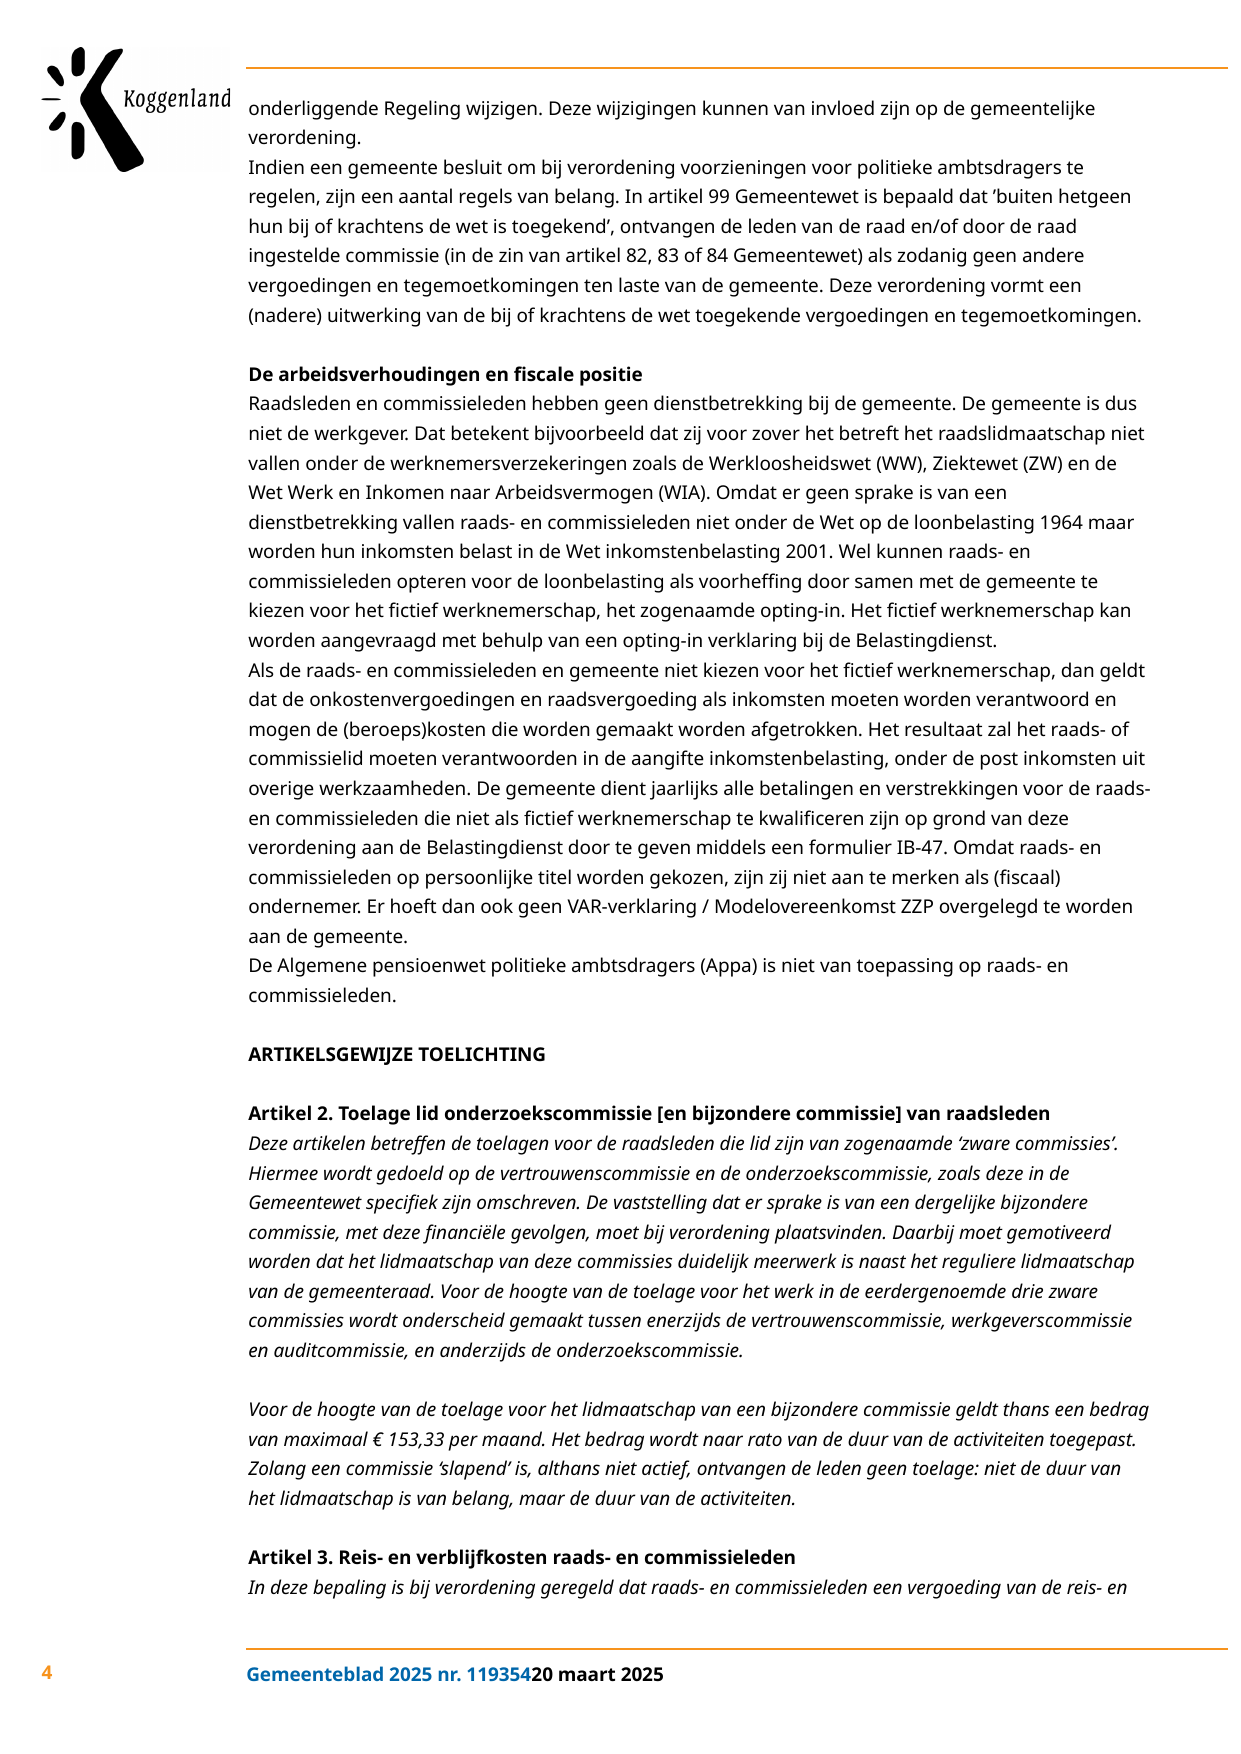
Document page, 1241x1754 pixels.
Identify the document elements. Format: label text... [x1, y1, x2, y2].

text onderliggende Regeling wijzigen. Deze wijzigingen kunnen van invloed zijn op de gemeentelijke verordening. [248, 95, 1152, 150]
text Als de raads- en commissieleden en gemeente niet kiezen voor het fictief werknemerschap, dan geldt dat de onkostenvergoedingen en raadsvergoeding als inkomsten moeten worden verantwoord en mogen de (beroeps)kosten die worden gemaakt worden afgetrokken. Het resultaat zal het raads- of commissielid moeten verantwoorden in de aangifte inkomstenbelasting, onder de post inkomsten uit overige werkzaamheden. De gemeente dient jaarlijks alle betalingen en verstrekkingen voor de raads- en commissieleden die niet als fictief werknemerschap te kwalificeren zijn op grond van deze verordening aan de Belastingdienst door te geven middels een formulier IB-47. Omdat raads- en commissieleden op persoonlijke titel worden gekozen, zijn zij niet aan te merken als (fiscaal) ondernemer. Er hoeft dan ook geen VAR-verklaring / Modelovereenkomst ZZP overgelegd te worden aan de gemeente. [248, 657, 1152, 949]
text Artikel 3. Reis- en verblijfkosten raads- en commissieleden [248, 1544, 1152, 1570]
text De arbeidsverhoudingen en fiscale positie [248, 361, 1152, 387]
text Indien een gemeente besluit om bij verordening voorzieningen voor politieke ambtsdragers te regelen, zijn een aantal regels van belang. In artikel 99 Gemeentewet is bepaald dat ’buiten hetgeen hun bij of krachtens de wet is toegekend’, ontvangen de leden van de raad en/of door de raad ingestelde commissie (in de zin van artikel 82, 83 of 84 Gemeentewet) als zodanig geen andere vergoedingen en tegemoetkomingen ten laste van de gemeente. Deze verordening vormt een (nadere) uitwerking van de bij of krachtens de wet toegekende vergoedingen en tegemoetkomingen. [248, 154, 1152, 328]
text De Algemene pensioenwet politieke ambtsdragers (Appa) is niet van toepassing op raads- en commissieleden. [248, 953, 1152, 1008]
text Voor de hoogte van de toelage voor het lidmaatschap van een bijzondere commissie geldt thans een bedrag van maximaal € 153,33 per maand. Het bedrag wordt naar rato van de duur van de activiteiten toegepast. Zolang een commissie ‘slapend’ is, althans niet actief, ontvangen de leden geen toelage: niet de duur van het lidmaatschap is van belang, maar de duur van de activiteiten. [248, 1396, 1152, 1511]
text In deze bepaling is bij verordening geregeld dat raads- en commissieleden een vergoeding van de reis- en [248, 1574, 1152, 1600]
text Artikel 2. Toelage lid onderzoekscommissie [en bijzondere commissie] van raadsleden [248, 1101, 1152, 1126]
picture [41, 47, 231, 172]
text Raadsleden en commissieleden hebben geen dienstbetrekking bij de gemeente. De gemeente is dus niet de werkgever. Dat betekent bijvoorbeeld dat zij voor zover het betreft het raadslidmaatschap niet vallen onder de werknemersverzekeringen zoals de Werkloosheidswet (WW), Ziektewet (ZW) en de Wet Werk en Inkomen naar Arbeidsvermogen (WIA). Omdat er geen sprake is van een dienstbetrekking vallen raads- en commissieleden niet onder de Wet op de loonbelasting 1964 maar worden hun inkomsten belast in de Wet inkomstenbelasting 2001. Wel kunnen raads- en commissieleden opteren voor de loonbelasting als voorheffing door samen met de gemeente te kiezen voor het fictief werknemerschap, het zogenaamde opting-in. Het fictief werknemerschap kan worden aangevraagd met behulp van een opting-in verklaring bij de Belastingdienst. [248, 391, 1152, 653]
text Deze artikelen betreffen de toelagen voor de raadsleden die lid zijn van zogenaamde ‘zware commissies’. Hiermee wordt gedoeld op de vertrouwenscommissie en de onderzoekscommissie, zoals deze in de Gemeentewet specifiek zijn omschreven. De vaststelling dat er sprake is van een dergelijke bijzondere commissie, met deze financiële gevolgen, moet bij verordening plaatsvinden. Daarbij moet gemotiveerd worden dat het lidmaatschap van deze commissies duidelijk meerwerk is naast het reguliere lidmaatschap van de gemeenteraad. Voor de hoogte van de toelage voor het werk in de eerdergenoemde drie zware commissies wordt onderscheid gemaakt tussen enerzijds de vertrouwenscommissie, werkgeverscommissie en auditcommissie, en anderzijds de onderzoekscommissie. [248, 1130, 1152, 1363]
text ARTIKELSGEWIJZE TOELICHTING [248, 1041, 1152, 1067]
